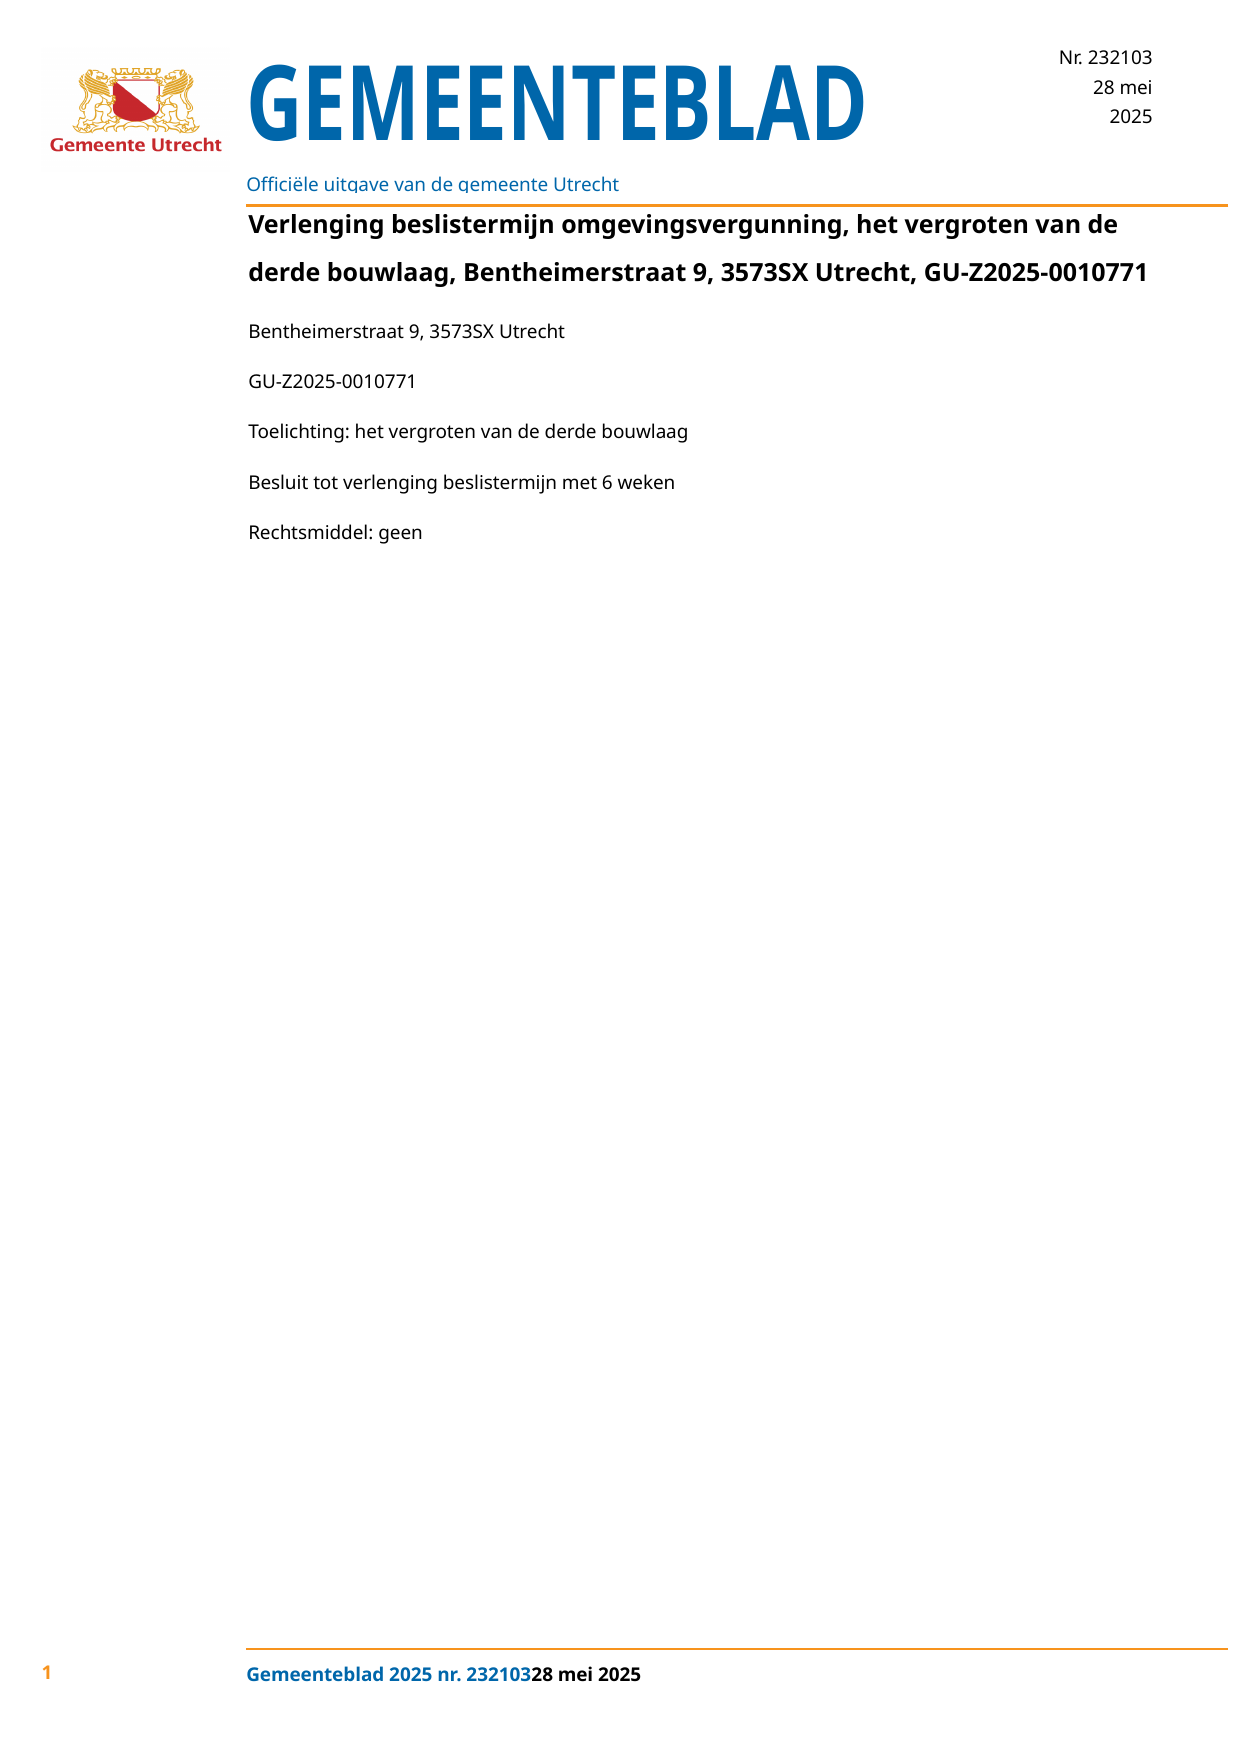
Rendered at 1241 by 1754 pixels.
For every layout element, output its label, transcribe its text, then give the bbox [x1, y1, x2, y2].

text Besluit tot verlenging beslistermijn met 6 weken [248, 469, 1152, 495]
text Verlenging beslistermijn omgevingsvergunning, het vergroten van de derde bouwlaag, Bentheimerstraat 9, 3573SX Utrecht, GU-Z2025-0010771 [248, 207, 1152, 288]
text GU-Z2025-0010771 [248, 368, 1152, 394]
text Bentheimerstraat 9, 3573SX Utrecht [248, 318, 1152, 344]
picture [41, 47, 231, 172]
text Toelichting: het vergroten van de derde bouwlaag [248, 419, 1152, 444]
text Rechtsmiddel: geen [248, 519, 1152, 545]
